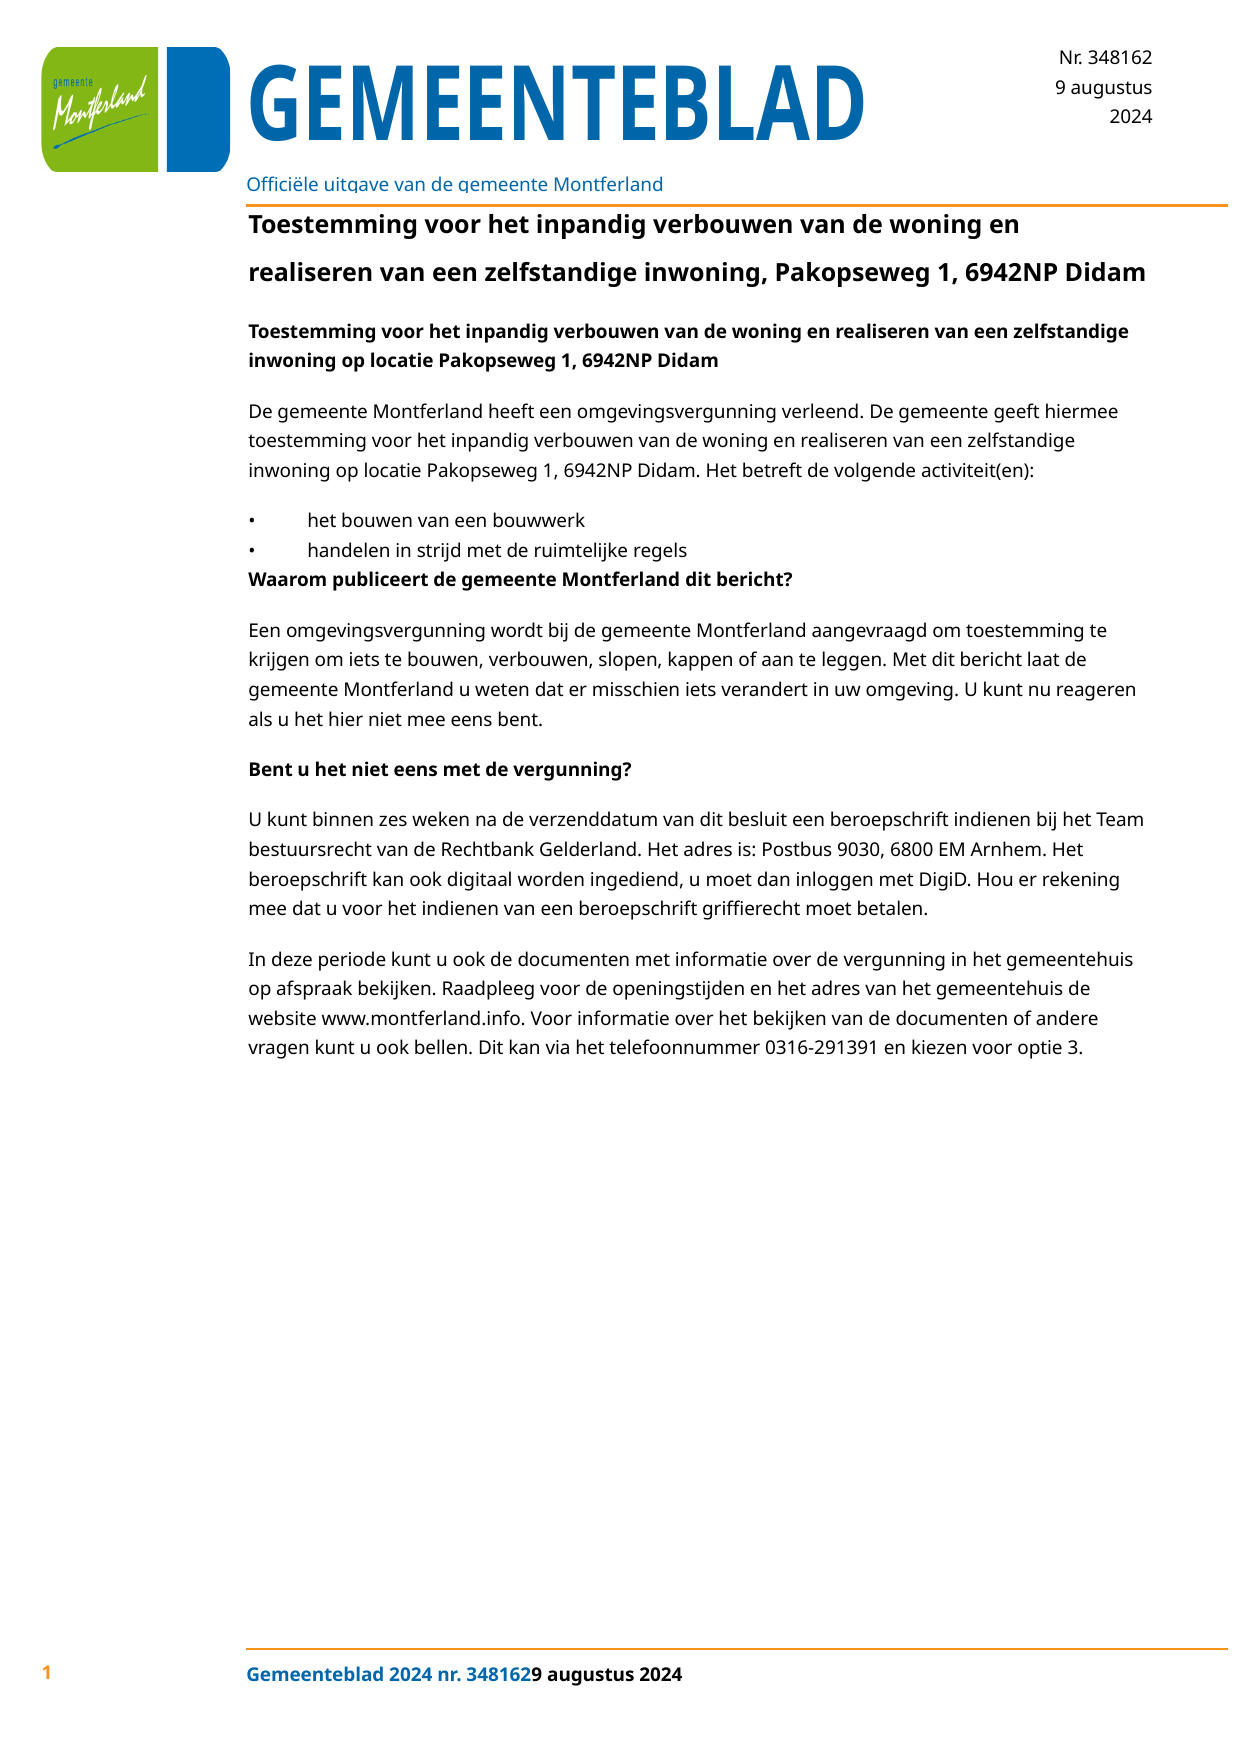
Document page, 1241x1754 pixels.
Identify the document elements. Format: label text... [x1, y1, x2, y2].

list het bouwen van een bouwwerk [248, 507, 1152, 533]
text Een omgevingsvergunning wordt bij de gemeente Montferland aangevraagd om toestemming te krijgen om iets te bouwen, verbouwen, slopen, kappen of aan te leggen. Met dit bericht laat de gemeente Montferland u weten dat er misschien iets verandert in uw omgeving. U kunt nu reageren als u het hier niet mee eens bent. [248, 617, 1152, 732]
text Toestemming voor het inpandig verbouwen van de woning en realiseren van een zelfstandige inwoning, Pakopseweg 1, 6942NP Didam [248, 207, 1152, 288]
text Bent u het niet eens met de vergunning? [248, 756, 1152, 782]
picture [41, 47, 231, 172]
text In deze periode kunt u ook de documenten met informatie over de vergunning in het gemeentehuis op afspraak bekijken. Raadpleeg voor de openingstijden en het adres van het gemeentehuis de website www.montferland.info. Voor informatie over het bekijken van de documenten of andere vragen kunt u ook bellen. Dit kan via het telefoonnummer 0316-291391 en kiezen voor optie 3. [248, 946, 1152, 1060]
text De gemeente Montferland heeft een omgevingsvergunning verleend. De gemeente geeft hiermee toestemming voor het inpandig verbouwen van de woning en realiseren van een zelfstandige inwoning op locatie Pakopseweg 1, 6942NP Didam. Het betreft de volgende activiteit(en): [248, 398, 1152, 483]
text Toestemming voor het inpandig verbouwen van de woning en realiseren van een zelfstandige inwoning op locatie Pakopseweg 1, 6942NP Didam [248, 318, 1152, 373]
list handelen in strijd met de ruimtelijke regels [248, 537, 1152, 563]
text Waarom publiceert de gemeente Montferland dit bericht? [248, 567, 1152, 592]
text U kunt binnen zes weken na de verzenddatum van dit besluit een beroepschrift indienen bij het Team bestuursrecht van de Rechtbank Gelderland. Het adres is: Postbus 9030, 6800 EM Arnhem. Het beroepschrift kan ook digitaal worden ingediend, u moet dan inloggen met DigiD. Hou er rekening mee dat u voor het indienen van een beroepschrift griffierecht moet betalen. [248, 807, 1152, 921]
